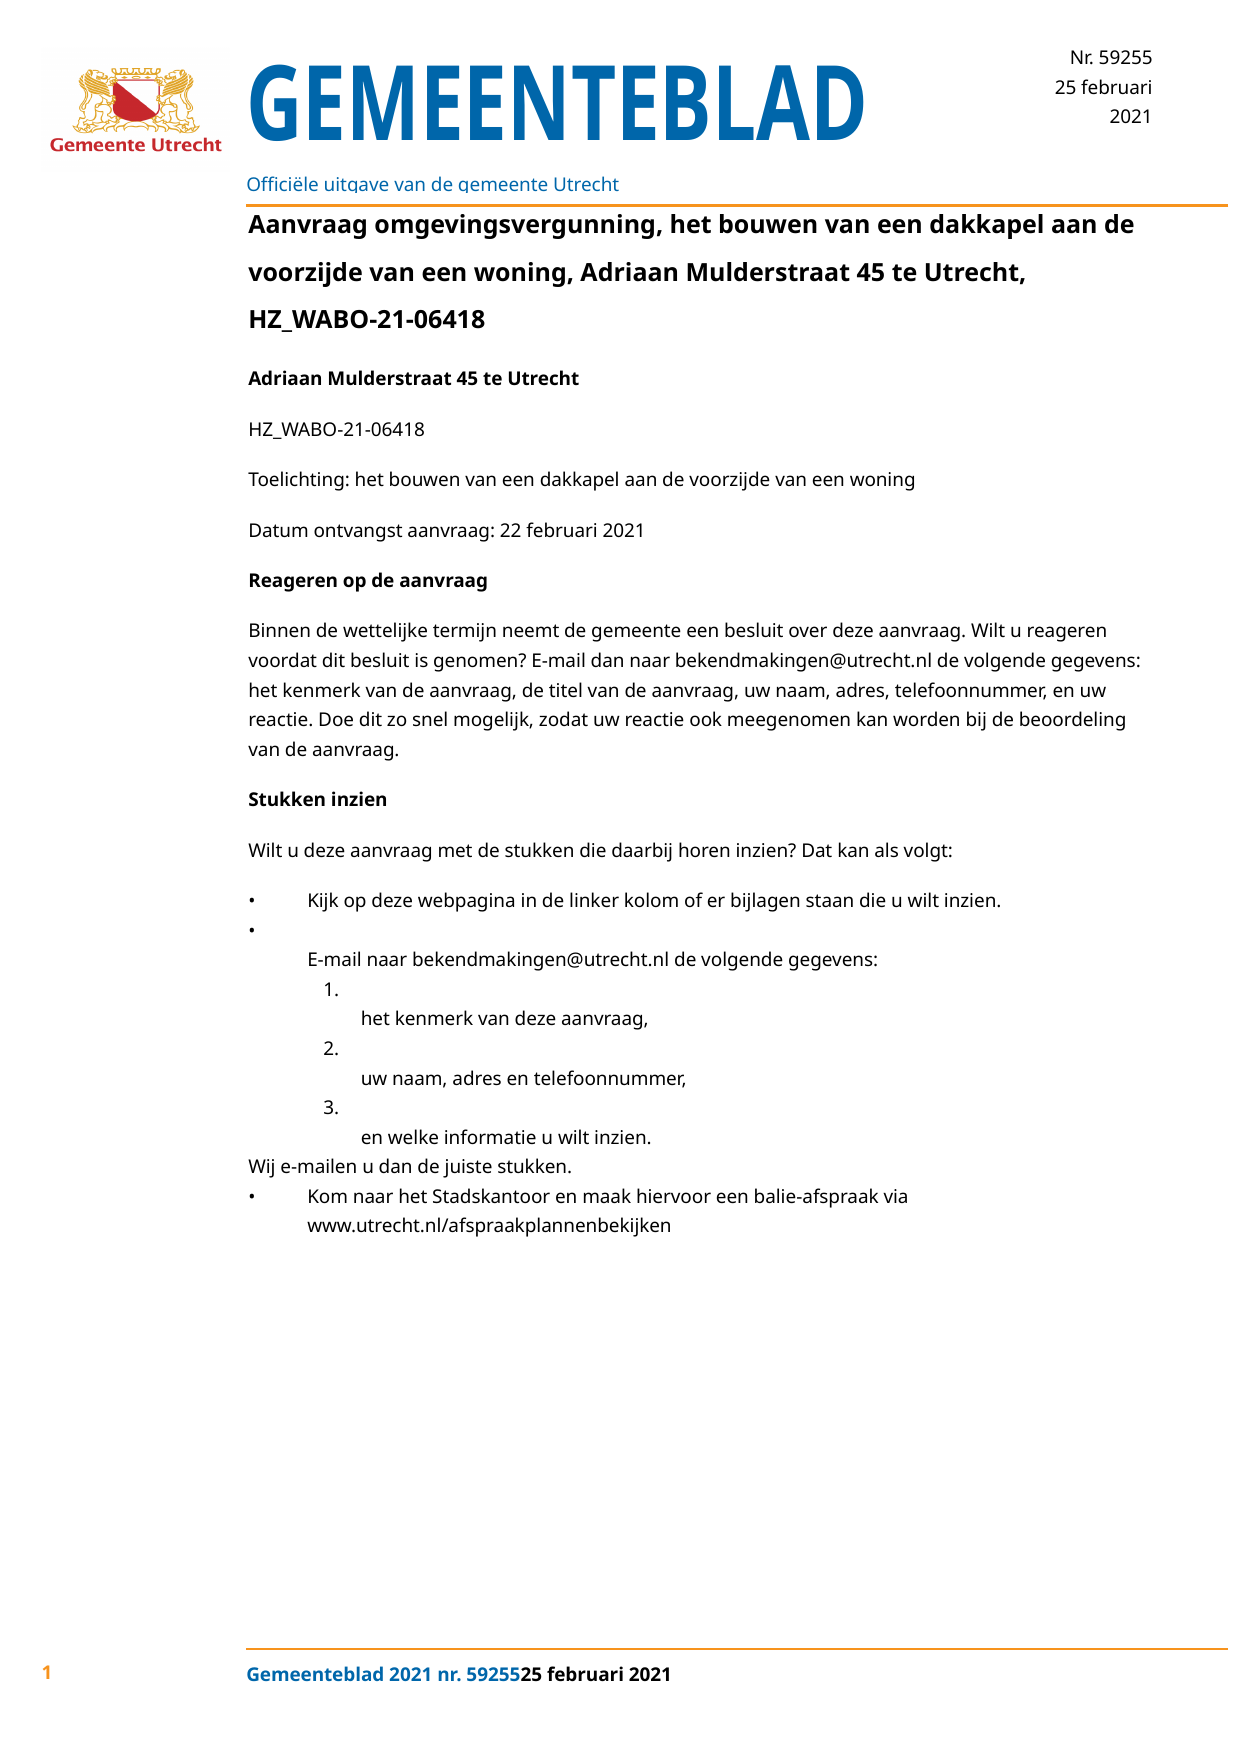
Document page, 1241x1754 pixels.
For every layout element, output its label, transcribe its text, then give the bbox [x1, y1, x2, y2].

text Wilt u deze aanvraag met de stukken die daarbij horen inzien? Dat kan als volgt: [248, 837, 1152, 862]
list Kijk op deze webpagina in de linker kolom of er bijlagen staan die u wilt inzien. [248, 887, 1152, 913]
list uw naam, adres en telefoonnummer, [323, 1065, 1152, 1090]
list het kenmerk van deze aanvraag, [323, 1006, 1152, 1031]
text Adriaan Mulderstraat 45 te Utrecht [248, 366, 1152, 391]
text Wij e-mailen u dan de juiste stukken. [248, 1153, 1152, 1179]
text Reageren op de aanvraag [248, 567, 1152, 593]
picture [41, 47, 231, 172]
text Aanvraag omgevingsvergunning, het bouwen van een dakkapel aan de voorzijde van een woning, Adriaan Mulderstraat 45 te Utrecht, HZ_WABO-21-06418 [248, 207, 1152, 336]
text Toelichting: het bouwen van een dakkapel aan de voorzijde van een woning [248, 466, 1152, 492]
list en welke informatie u wilt inzien. [323, 1124, 1152, 1149]
text HZ_WABO-21-06418 [248, 416, 1152, 442]
text Binnen de wettelijke termijn neemt de gemeente een besluit over deze aanvraag. Wilt u reageren voordat dit besluit is genomen? E-mail dan naar bekendmakingen@utrecht.nl de volgende gegevens: het kenmerk van de aanvraag, de titel van de aanvraag, uw naam, adres, telefoonnummer, en uw reactie. Doe dit zo snel mogelijk, zodat uw reactie ook meegenomen kan worden bij de beoordeling van de aanvraag. [248, 618, 1152, 762]
list E-mail naar bekendmakingen@utrecht.nl de volgende gegevens: [248, 946, 1152, 972]
list Kom naar het Stadskantoor en maak hiervoor een balie-afspraak via www.utrecht.nl/afspraakplannenbekijken [248, 1183, 1152, 1238]
text Stukken inzien [248, 786, 1152, 812]
text Datum ontvangst aanvraag: 22 februari 2021 [248, 517, 1152, 542]
